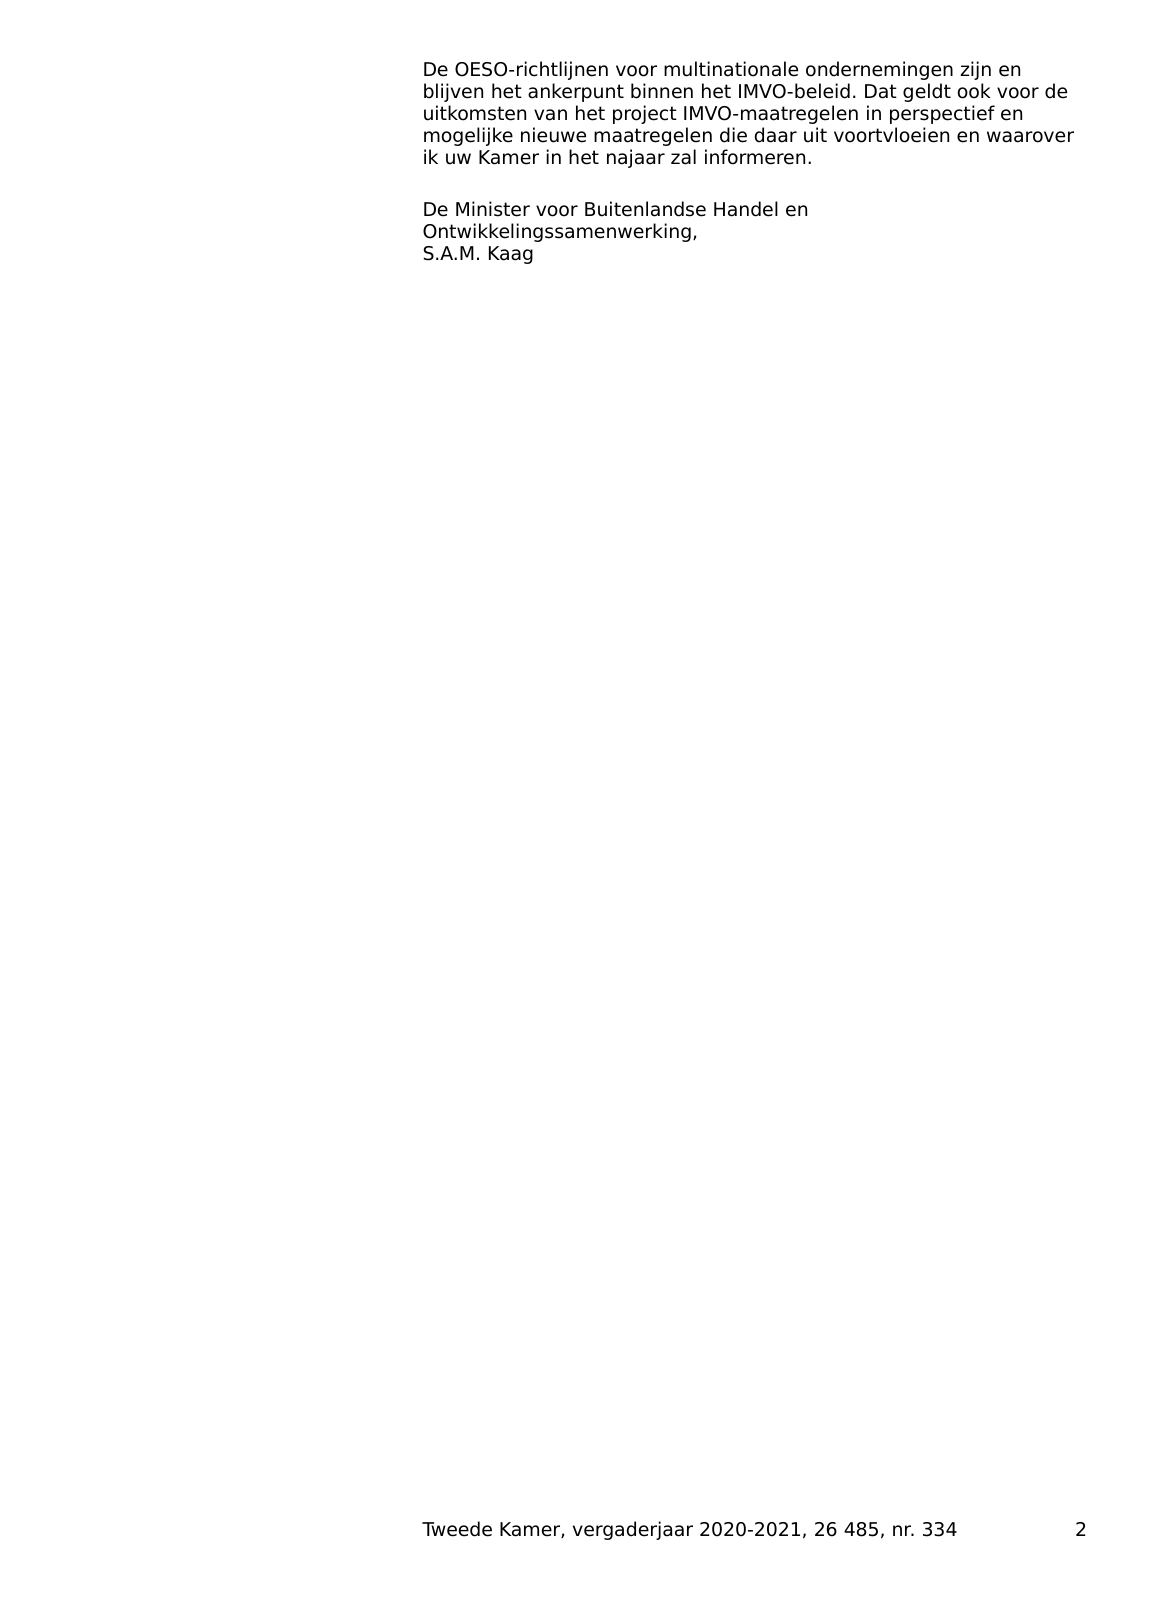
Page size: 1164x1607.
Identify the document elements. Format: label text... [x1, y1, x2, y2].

text De Minister voor Buitenlandse Handel en Ontwikkelingssamenwerking, S.A.M. Kaag [422, 199, 1087, 265]
text De OESO-richtlijnen voor multinationale ondernemingen zijn en blijven het ankerpunt binnen het IMVO-beleid. Dat geldt ook voor de uitkomsten van het project IMVO-maatregelen in perspectief en mogelijke nieuwe maatregelen die daar uit voortvloeien en waarover ik uw Kamer in het najaar zal informeren. [422, 59, 1087, 169]
